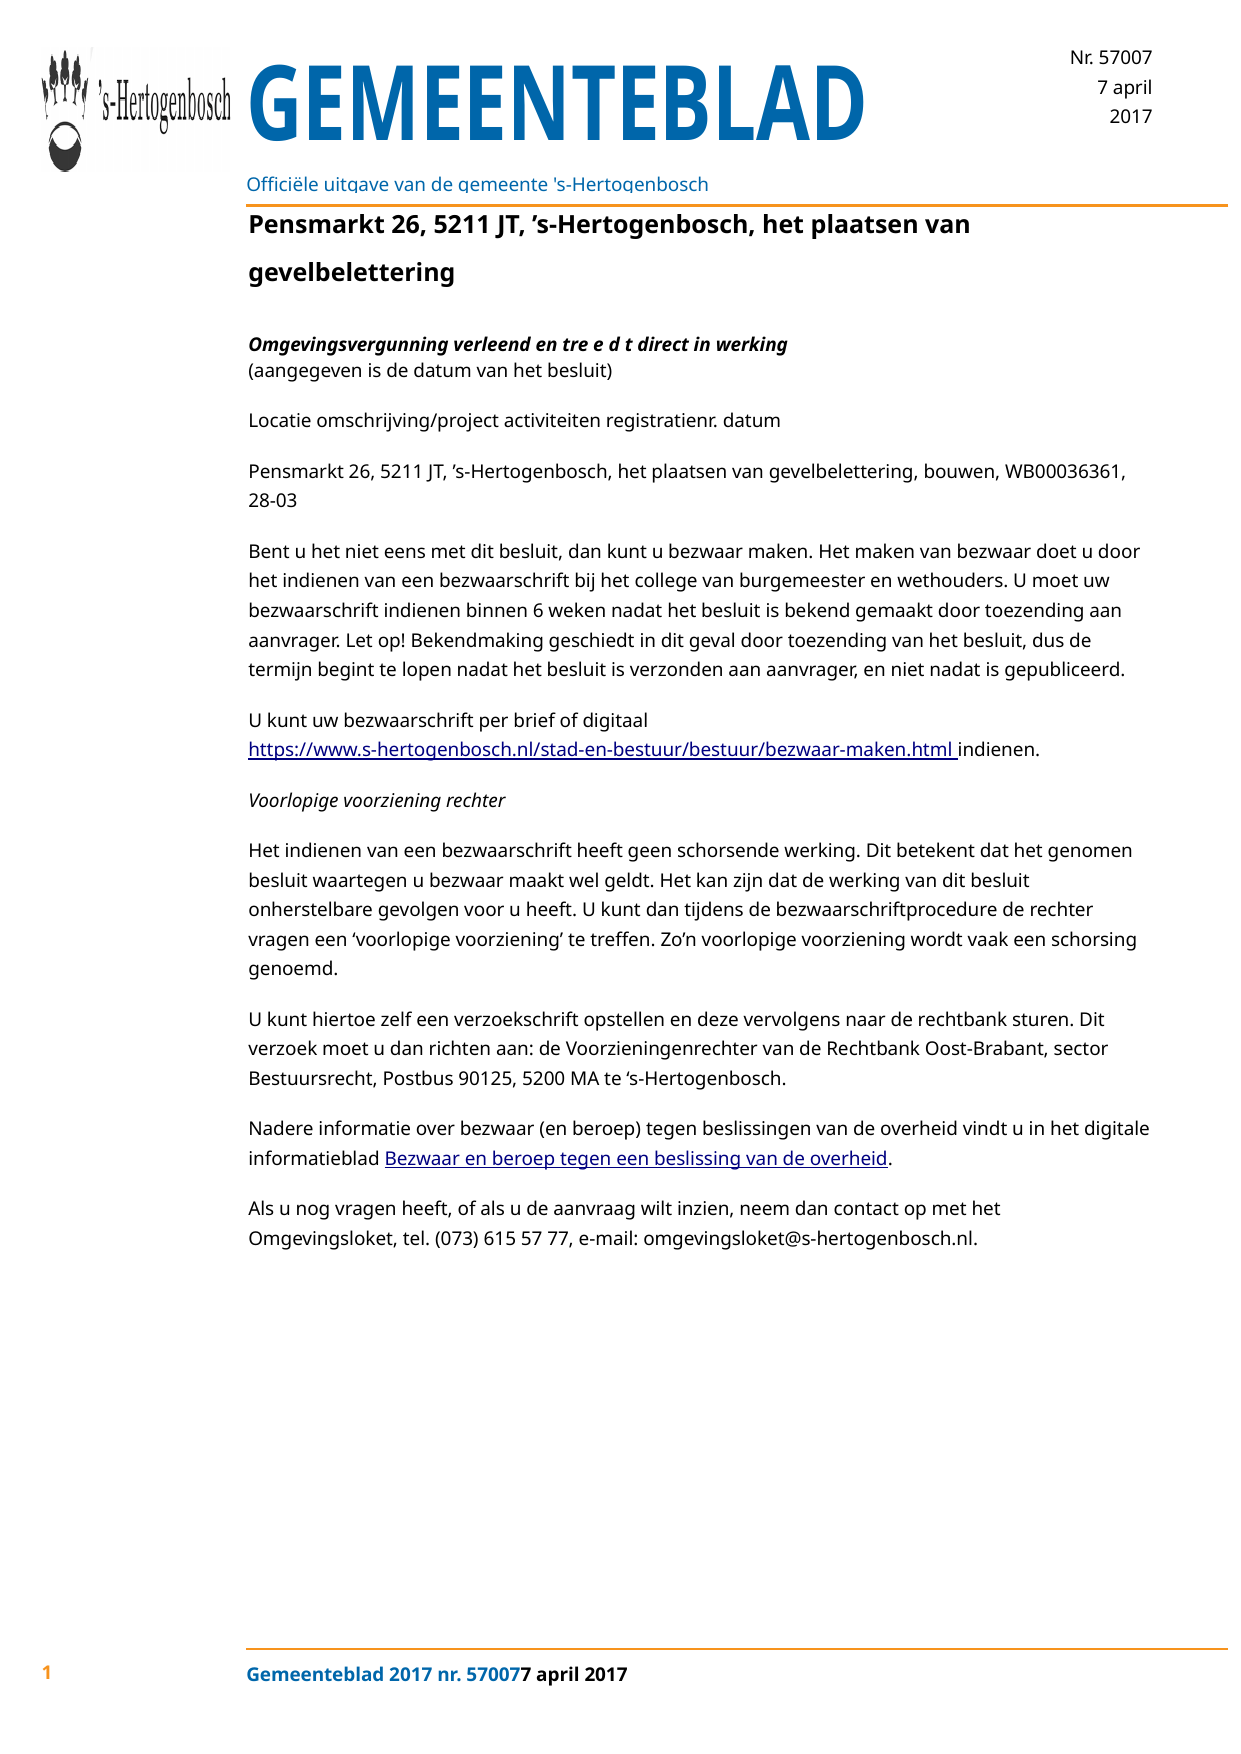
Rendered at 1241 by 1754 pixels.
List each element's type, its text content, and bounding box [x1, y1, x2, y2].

text Als u nog vragen heeft, of als u de aanvraag wilt inzien, neem dan contact op met het Omgevingsloket, tel. (073) 615 57 77, e-mail: omgevingsloket@s-hertogenbosch.nl. [248, 1196, 1152, 1251]
text Pensmarkt 26, 5211 JT, ’s-Hertogenbosch, het plaatsen van gevelbelettering, bouwen, WB00036361, 28-03 [248, 458, 1152, 513]
text (aangegeven is de datum van het besluit) [248, 357, 1152, 383]
text U kunt uw bezwaarschrift per brief of digitaal https://www.s-hertogenbosch.nl/stad-en-bestuur/bestuur/bezwaar-maken.html indienen. [248, 707, 1152, 762]
text U kunt hiertoe zelf een verzoekschrift opstellen en deze vervolgens naar de rechtbank sturen. Dit verzoek moet u dan richten aan: de Voorzieningenrechter van de Rechtbank Oost-Brabant, sector Bestuursrecht, Postbus 90125, 5200 MA te ‘s-Hertogenbosch. [248, 1006, 1152, 1091]
text Locatie omschrijving/project activiteiten registratienr. datum [248, 408, 1152, 433]
text Het indienen van een bezwaarschrift heeft geen schorsende werking. Dit betekent dat het genomen besluit waartegen u bezwaar maakt wel geldt. Het kan zijn dat de werking van dit besluit onherstelbare gevolgen voor u heeft. U kunt dan tijdens de bezwaarschriftprocedure de rechter vragen een ‘voorlopige voorziening’ te treffen. Zo’n voorlopige voorziening wordt vaak een schorsing genoemd. [248, 837, 1152, 981]
text Bent u het niet eens met dit besluit, dan kunt u bezwaar maken. Het maken van bezwaar doet u door het indienen van een bezwaarschrift bij het college van burgemeester en wethouders. U moet uw bezwaarschrift indienen binnen 6 weken nadat het besluit is bekend gemaakt door toezending aan aanvrager. Let op! Bekendmaking geschiedt in dit geval door toezending van het besluit, dus de termijn begint te lopen nadat het besluit is verzonden aan aanvrager, en niet nadat is gepubliceerd. [248, 538, 1152, 682]
text Omgevingsvergunning verleend en tre e d t direct in werking [248, 331, 1152, 357]
text Voorlopige voorziening rechter [248, 787, 1152, 812]
text Pensmarkt 26, 5211 JT, ’s-Hertogenbosch, het plaatsen van gevelbelettering [248, 207, 1152, 288]
text Nadere informatie over bezwaar (en beroep) tegen beslissingen van de overheid vindt u in het digitale informatieblad Bezwaar en beroep tegen een beslissing van de overheid. [248, 1116, 1152, 1171]
picture [41, 47, 231, 172]
